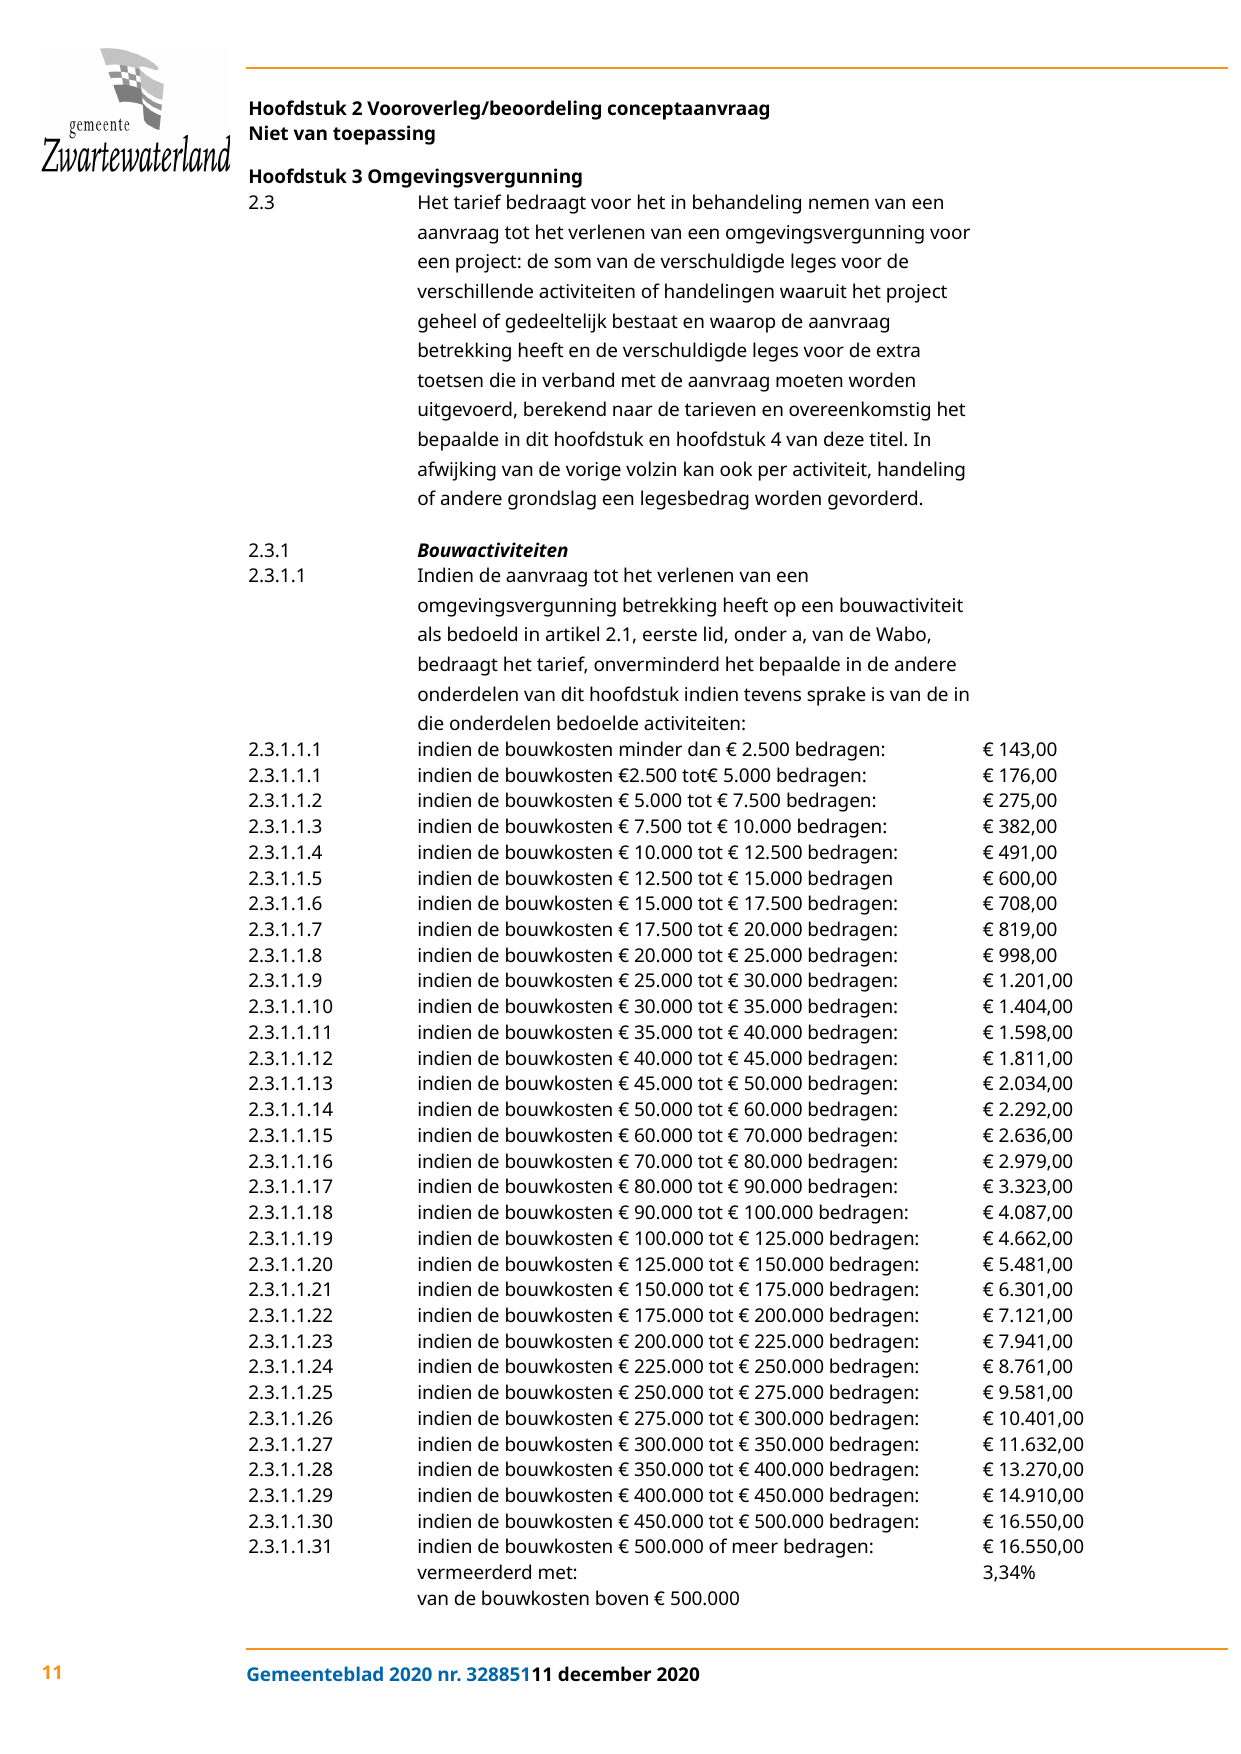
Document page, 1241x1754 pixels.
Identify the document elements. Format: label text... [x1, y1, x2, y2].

table_cell € 275,00 [983, 788, 1152, 813]
table_cell € 2.636,00 [983, 1122, 1152, 1148]
table_header 2.3 [248, 190, 417, 511]
table_cell van de bouwkosten boven € 500.000 [417, 1585, 983, 1611]
table_cell indien de bouwkosten € 350.000 tot € 400.000 bedragen: [417, 1457, 983, 1482]
table_cell indien de bouwkosten € 400.000 tot € 450.000 bedragen: [417, 1482, 983, 1508]
table_cell 2.3.1.1.1 [248, 762, 417, 788]
table_cell indien de bouwkosten € 90.000 tot € 100.000 bedragen: [417, 1199, 983, 1225]
table_cell 2.3.1.1.4 [248, 839, 417, 865]
table_cell indien de bouwkosten € 500.000 of meer bedragen: [417, 1534, 983, 1559]
table_cell indien de bouwkosten € 225.000 tot € 250.000 bedragen: [417, 1354, 983, 1379]
table_cell € 998,00 [983, 942, 1152, 968]
table_cell 2.3.1.1.11 [248, 1019, 417, 1045]
table_cell indien de bouwkosten € 150.000 tot € 175.000 bedragen: [417, 1276, 983, 1302]
table_cell indien de bouwkosten €2.500 tot€ 5.000 bedragen: [417, 762, 983, 788]
table_cell € 708,00 [983, 891, 1152, 916]
table_cell [248, 1585, 417, 1611]
table_cell € 16.550,00 [983, 1534, 1152, 1559]
table_cell € 143,00 [983, 736, 1152, 762]
text Niet van toepassing [248, 121, 1152, 146]
table_cell indien de bouwkosten € 125.000 tot € 150.000 bedragen: [417, 1251, 983, 1276]
table_cell indien de bouwkosten € 70.000 tot € 80.000 bedragen: [417, 1148, 983, 1173]
table_cell 2.3.1.1.21 [248, 1276, 417, 1302]
table_cell € 600,00 [983, 865, 1152, 891]
table_cell € 13.270,00 [983, 1457, 1152, 1482]
table_cell [983, 563, 1152, 736]
table_cell indien de bouwkosten € 12.500 tot € 15.000 bedragen [417, 865, 983, 891]
table_cell 2.3.1.1.8 [248, 942, 417, 968]
table_cell 2.3.1.1.9 [248, 968, 417, 993]
table_cell indien de bouwkosten € 5.000 tot € 7.500 bedragen: [417, 788, 983, 813]
table_cell [983, 511, 1152, 537]
table_cell € 9.581,00 [983, 1379, 1152, 1405]
table_cell 2.3.1.1.26 [248, 1405, 417, 1431]
table_cell € 16.550,00 [983, 1508, 1152, 1534]
table_cell € 2.034,00 [983, 1071, 1152, 1096]
table_cell 2.3.1.1 [248, 563, 417, 736]
table_cell 2.3.1.1.25 [248, 1379, 417, 1405]
table_cell [248, 511, 417, 537]
table_cell € 4.087,00 [983, 1199, 1152, 1225]
table_cell indien de bouwkosten € 40.000 tot € 45.000 bedragen: [417, 1045, 983, 1071]
table_cell Indien de aanvraag tot het verlenen van een omgevingsvergunning betrekking heeft op een bouwactiviteit als bedoeld in artikel 2.1, eerste lid, onder a, van de Wabo, bedraagt het tarief, onverminderd het bepaalde in de andere onderdelen van dit hoofdstuk indien tevens sprake is van de in die onderdelen bedoelde activiteiten: [417, 563, 983, 736]
table_cell 2.3.1.1.22 [248, 1302, 417, 1328]
table_cell [983, 537, 1152, 562]
table_cell indien de bouwkosten € 10.000 tot € 12.500 bedragen: [417, 839, 983, 865]
table_cell € 8.761,00 [983, 1354, 1152, 1379]
table_cell 2.3.1 [248, 537, 417, 562]
picture [41, 47, 231, 172]
table_cell 2.3.1.1.17 [248, 1174, 417, 1199]
table_cell indien de bouwkosten € 15.000 tot € 17.500 bedragen: [417, 891, 983, 916]
table_cell € 14.910,00 [983, 1482, 1152, 1508]
table_cell indien de bouwkosten € 17.500 tot € 20.000 bedragen: [417, 916, 983, 942]
table_cell € 382,00 [983, 813, 1152, 839]
table_cell € 11.632,00 [983, 1431, 1152, 1457]
table_cell € 4.662,00 [983, 1225, 1152, 1251]
table_cell indien de bouwkosten € 300.000 tot € 350.000 bedragen: [417, 1431, 983, 1457]
table_cell 2.3.1.1.31 [248, 1534, 417, 1559]
table_header Het tarief bedraagt voor het in behandeling nemen van een aanvraag tot het verlenen van een omgevingsvergunning voor een project: de som van de verschuldigde leges voor de verschillende activiteiten of handelingen waaruit het project geheel of gedeeltelijk bestaat en waarop de aanvraag betrekking heeft en de verschuldigde leges voor de extra toetsen die in verband met de aanvraag moeten worden uitgevoerd, berekend naar de tarieven en overeenkomstig het bepaalde in dit hoofdstuk en hoofdstuk 4 van deze titel. In afwijking van de vorige volzin kan ook per activiteit, handeling of andere grondslag een legesbedrag worden gevorderd. [417, 190, 983, 511]
table_cell indien de bouwkosten € 7.500 tot € 10.000 bedragen: [417, 813, 983, 839]
table_cell € 1.598,00 [983, 1019, 1152, 1045]
table_cell indien de bouwkosten € 60.000 tot € 70.000 bedragen: [417, 1122, 983, 1148]
table_cell indien de bouwkosten € 450.000 tot € 500.000 bedragen: [417, 1508, 983, 1534]
table_cell 2.3.1.1.30 [248, 1508, 417, 1534]
table_cell € 2.292,00 [983, 1096, 1152, 1122]
table_cell indien de bouwkosten € 20.000 tot € 25.000 bedragen: [417, 942, 983, 968]
table_cell [417, 511, 983, 537]
table_cell € 5.481,00 [983, 1251, 1152, 1276]
table_cell € 2.979,00 [983, 1148, 1152, 1173]
table_cell indien de bouwkosten € 50.000 tot € 60.000 bedragen: [417, 1096, 983, 1122]
table_cell indien de bouwkosten € 45.000 tot € 50.000 bedragen: [417, 1071, 983, 1096]
table_cell indien de bouwkosten € 100.000 tot € 125.000 bedragen: [417, 1225, 983, 1251]
table_cell 2.3.1.1.18 [248, 1199, 417, 1225]
table_cell [983, 1585, 1152, 1611]
table_cell indien de bouwkosten € 275.000 tot € 300.000 bedragen: [417, 1405, 983, 1431]
table_cell € 819,00 [983, 916, 1152, 942]
table_cell € 176,00 [983, 762, 1152, 788]
table_cell 2.3.1.1.20 [248, 1251, 417, 1276]
table_cell 2.3.1.1.19 [248, 1225, 417, 1251]
table_cell indien de bouwkosten € 175.000 tot € 200.000 bedragen: [417, 1302, 983, 1328]
table_cell 2.3.1.1.14 [248, 1096, 417, 1122]
table_cell 2.3.1.1.23 [248, 1328, 417, 1354]
table_cell 2.3.1.1.3 [248, 813, 417, 839]
table_cell indien de bouwkosten € 250.000 tot € 275.000 bedragen: [417, 1379, 983, 1405]
text Hoofdstuk 3 Omgevingsvergunning [248, 164, 1152, 189]
table_cell 2.3.1.1.15 [248, 1122, 417, 1148]
text Hoofdstuk 2 Vooroverleg/beoordeling conceptaanvraag [248, 95, 1152, 121]
table_cell € 1.201,00 [983, 968, 1152, 993]
table_cell 2.3.1.1.29 [248, 1482, 417, 1508]
table_cell € 1.404,00 [983, 994, 1152, 1019]
table_cell € 1.811,00 [983, 1045, 1152, 1071]
table_cell 2.3.1.1.2 [248, 788, 417, 813]
table_cell [248, 1560, 417, 1585]
table_cell € 7.941,00 [983, 1328, 1152, 1354]
table_cell indien de bouwkosten € 30.000 tot € 35.000 bedragen: [417, 994, 983, 1019]
table_cell Bouwactiviteiten [417, 537, 983, 562]
table_cell 2.3.1.1.28 [248, 1457, 417, 1482]
table_cell 2.3.1.1.5 [248, 865, 417, 891]
table_cell 2.3.1.1.1 [248, 736, 417, 762]
table_cell € 10.401,00 [983, 1405, 1152, 1431]
table_cell € 7.121,00 [983, 1302, 1152, 1328]
table_cell indien de bouwkosten € 200.000 tot € 225.000 bedragen: [417, 1328, 983, 1354]
table_cell € 3.323,00 [983, 1174, 1152, 1199]
table_cell vermeerderd met: [417, 1560, 983, 1585]
table_cell indien de bouwkosten € 80.000 tot € 90.000 bedragen: [417, 1174, 983, 1199]
table_cell indien de bouwkosten € 25.000 tot € 30.000 bedragen: [417, 968, 983, 993]
table_cell 2.3.1.1.6 [248, 891, 417, 916]
table_cell € 491,00 [983, 839, 1152, 865]
table_cell indien de bouwkosten € 35.000 tot € 40.000 bedragen: [417, 1019, 983, 1045]
table_cell 2.3.1.1.10 [248, 994, 417, 1019]
table_cell 2.3.1.1.12 [248, 1045, 417, 1071]
table_cell 2.3.1.1.13 [248, 1071, 417, 1096]
table_cell 2.3.1.1.7 [248, 916, 417, 942]
table_cell indien de bouwkosten minder dan € 2.500 bedragen: [417, 736, 983, 762]
table_cell 2.3.1.1.24 [248, 1354, 417, 1379]
table_cell 2.3.1.1.27 [248, 1431, 417, 1457]
table_header [983, 190, 1152, 511]
table_cell 2.3.1.1.16 [248, 1148, 417, 1173]
table_cell 3,34% [983, 1560, 1152, 1585]
table_cell € 6.301,00 [983, 1276, 1152, 1302]
